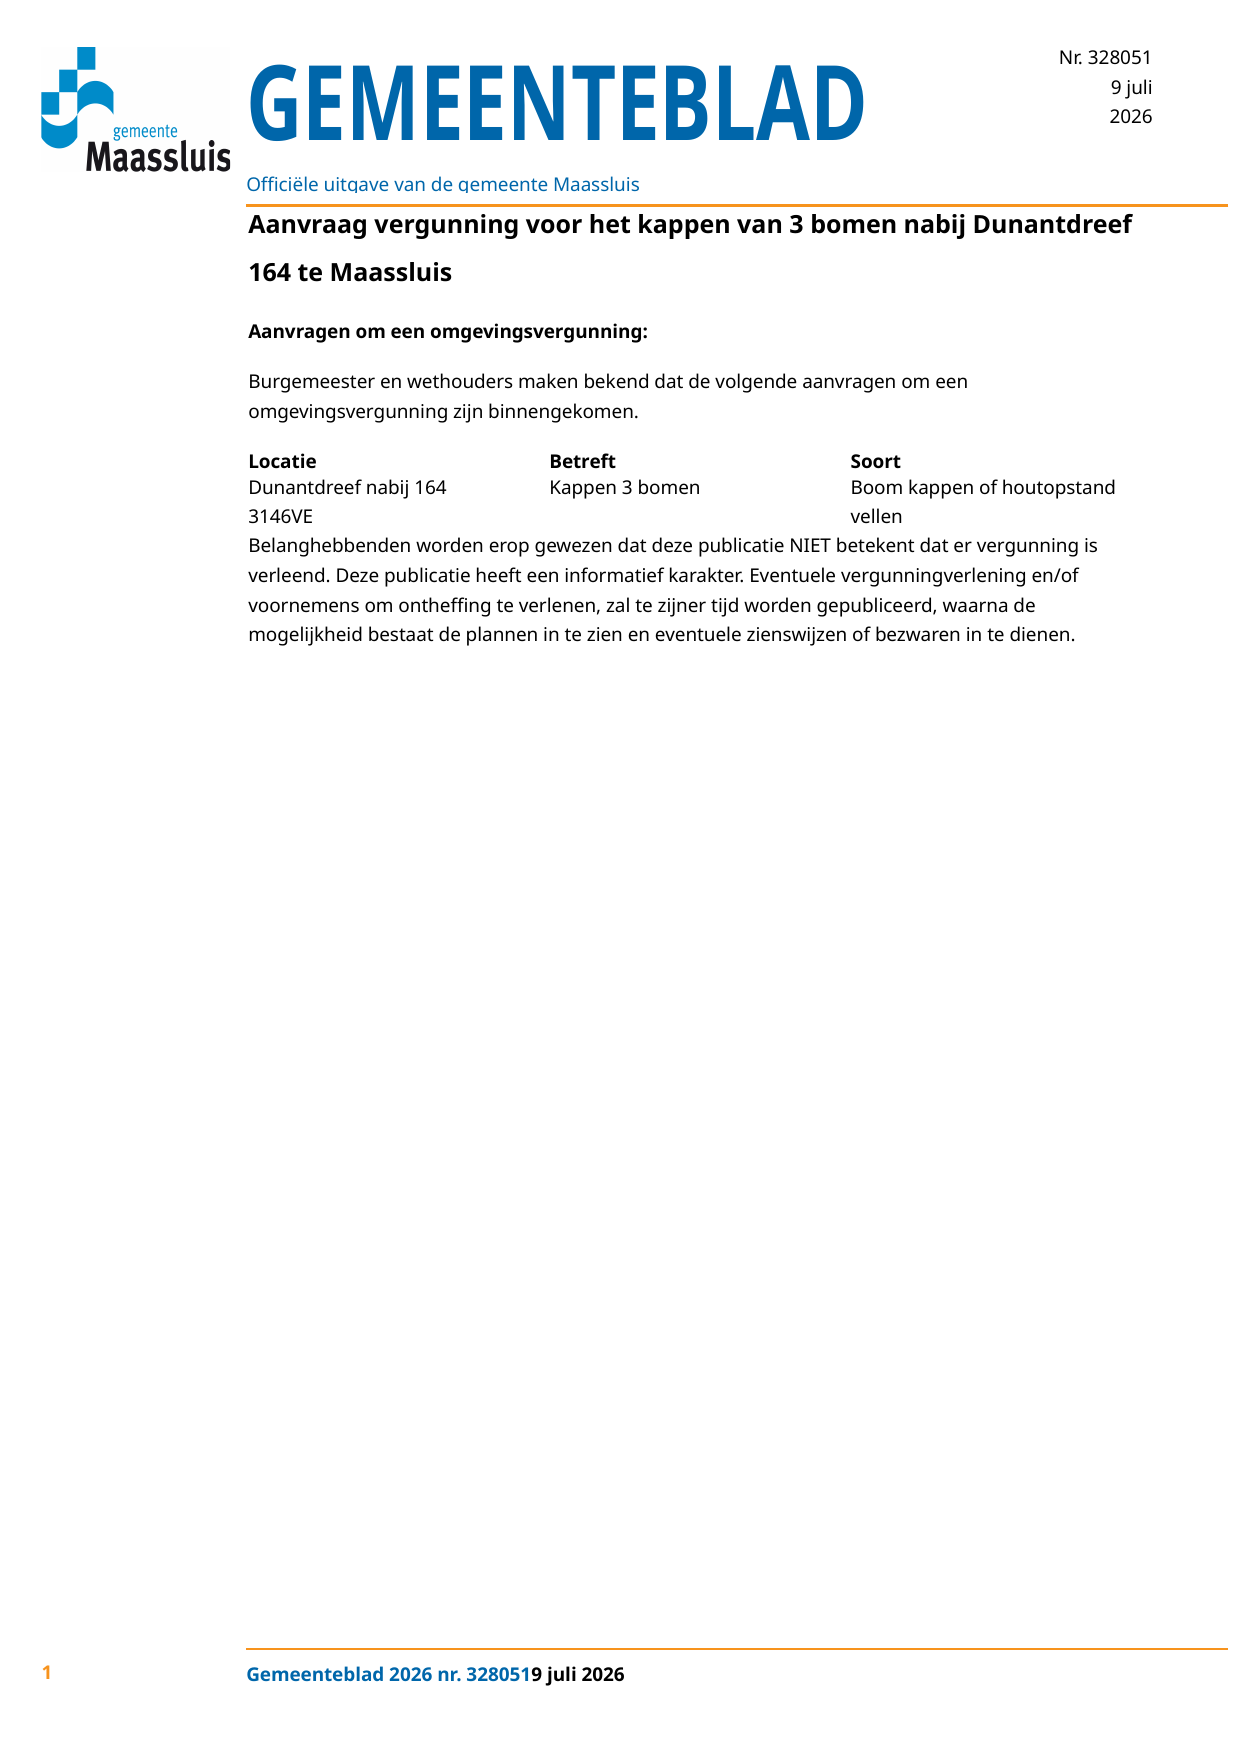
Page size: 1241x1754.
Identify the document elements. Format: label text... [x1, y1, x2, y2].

table_header Betreft [549, 449, 850, 474]
text Aanvraag vergunning voor het kappen van 3 bomen nabij Dunantdreef 164 te Maassluis [248, 207, 1152, 288]
table_cell Dunantdreef nabij 164 3146VE [248, 474, 549, 529]
table_header Locatie [248, 449, 549, 474]
table_cell Boom kappen of houtopstand vellen [850, 474, 1152, 529]
table_cell Kappen 3 bomen [549, 474, 850, 529]
text Belanghebbenden worden erop gewezen dat deze publicatie NIET betekent dat er vergunning is verleend. Deze publicatie heeft een informatief karakter. Eventuele vergunningverlening en/of voornemens om ontheffing te verlenen, zal te zijner tijd worden gepubliceerd, waarna de mogelijkheid bestaat de plannen in te zien en eventuele zienswijzen of bezwaren in te dienen. [248, 533, 1152, 647]
text Aanvragen om een omgevingsvergunning: [248, 318, 1152, 344]
text Burgemeester en wethouders maken bekend dat de volgende aanvragen om een omgevingsvergunning zijn binnengekomen. [248, 368, 1152, 424]
table_header Soort [850, 449, 1152, 474]
picture [41, 47, 77, 92]
picture [41, 47, 231, 172]
